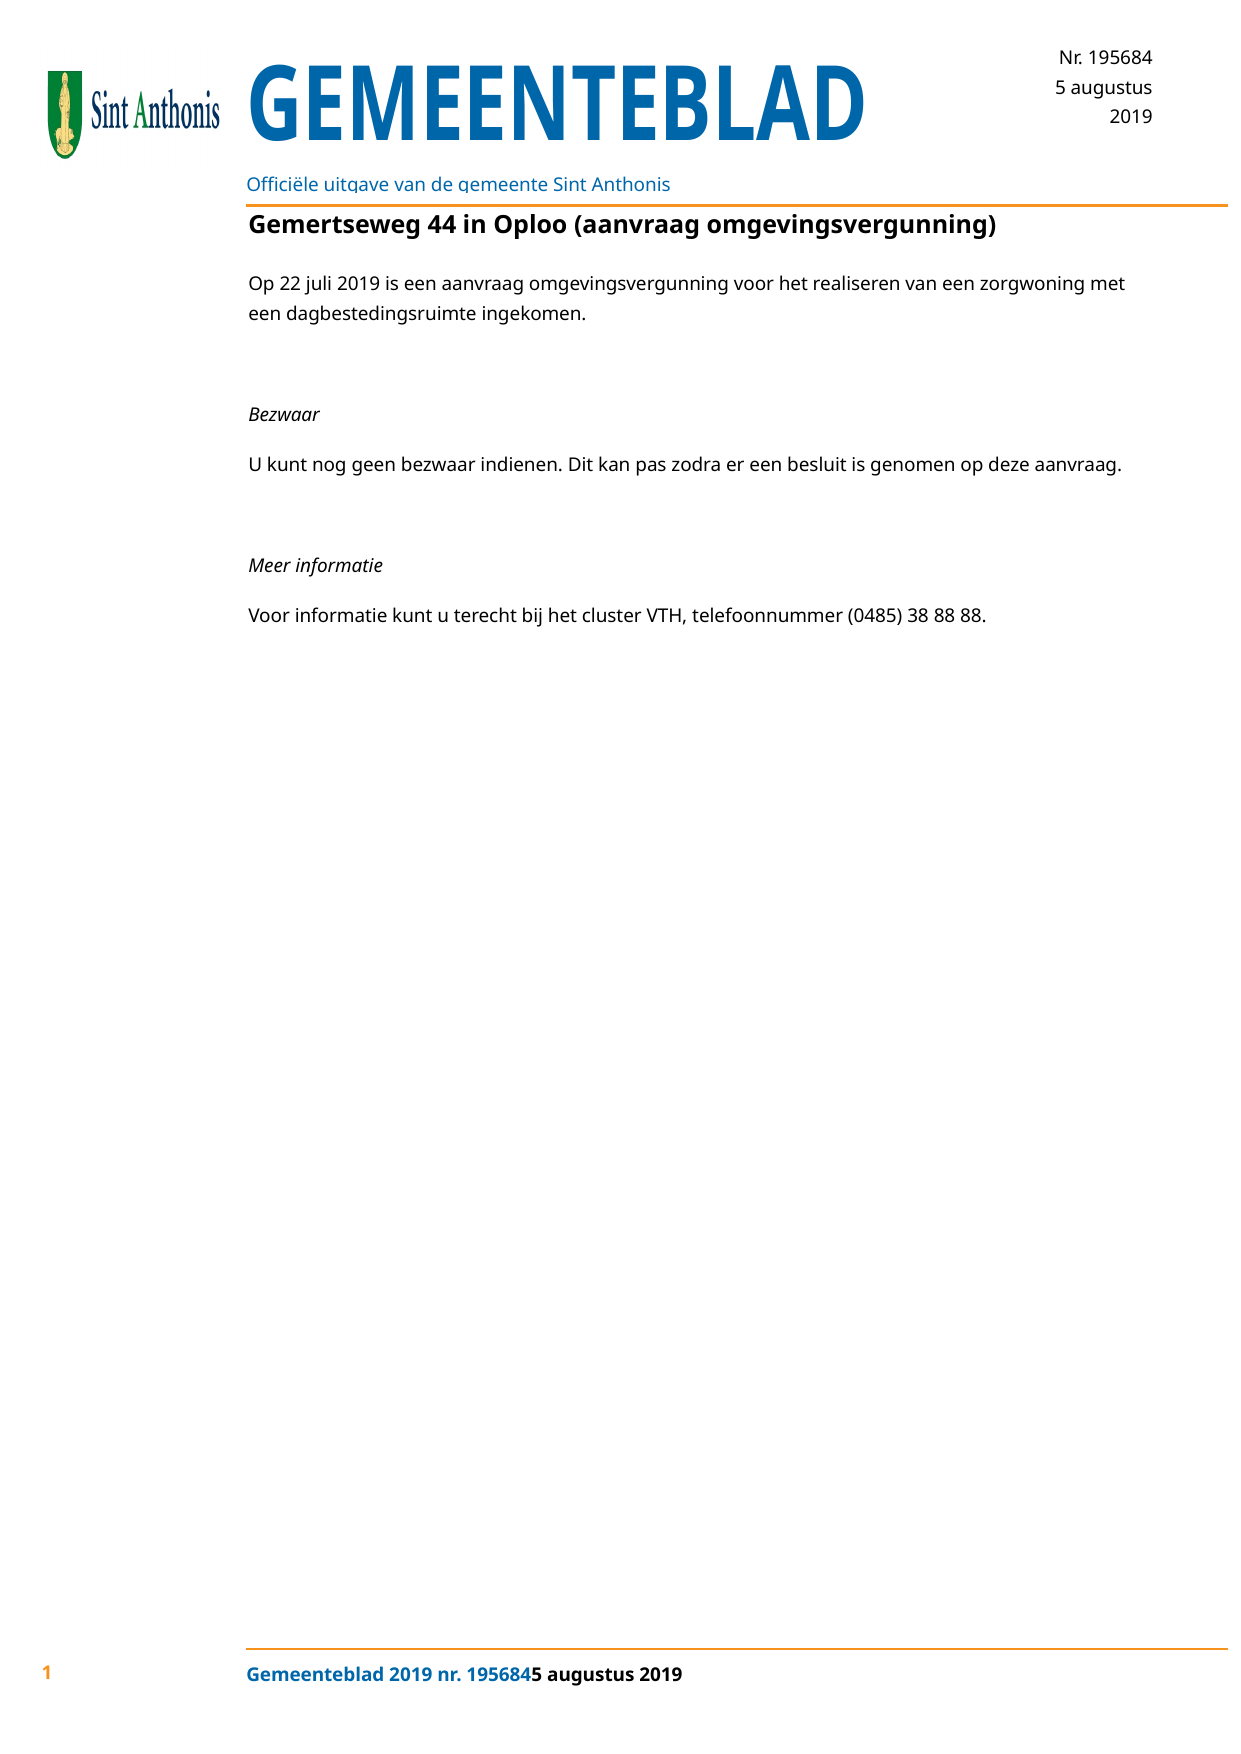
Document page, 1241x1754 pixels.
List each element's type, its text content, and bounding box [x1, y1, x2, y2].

picture [41, 47, 231, 172]
text Gemertseweg 44 in Oploo (aanvraag omgevingsvergunning) [248, 207, 1152, 241]
text U kunt nog geen bezwaar indienen. Dit kan pas zodra er een besluit is genomen op deze aanvraag. [248, 451, 1152, 477]
text Voor informatie kunt u terecht bij het cluster VTH, telefoonnummer (0485) 38 88 88. [248, 602, 1152, 628]
text Bezwaar [248, 401, 1152, 426]
text Op 22 juli 2019 is een aanvraag omgevingsvergunning voor het realiseren van een zorgwoning met een dagbestedingsruimte ingekomen. [248, 270, 1152, 326]
text Meer informatie [248, 552, 1152, 578]
